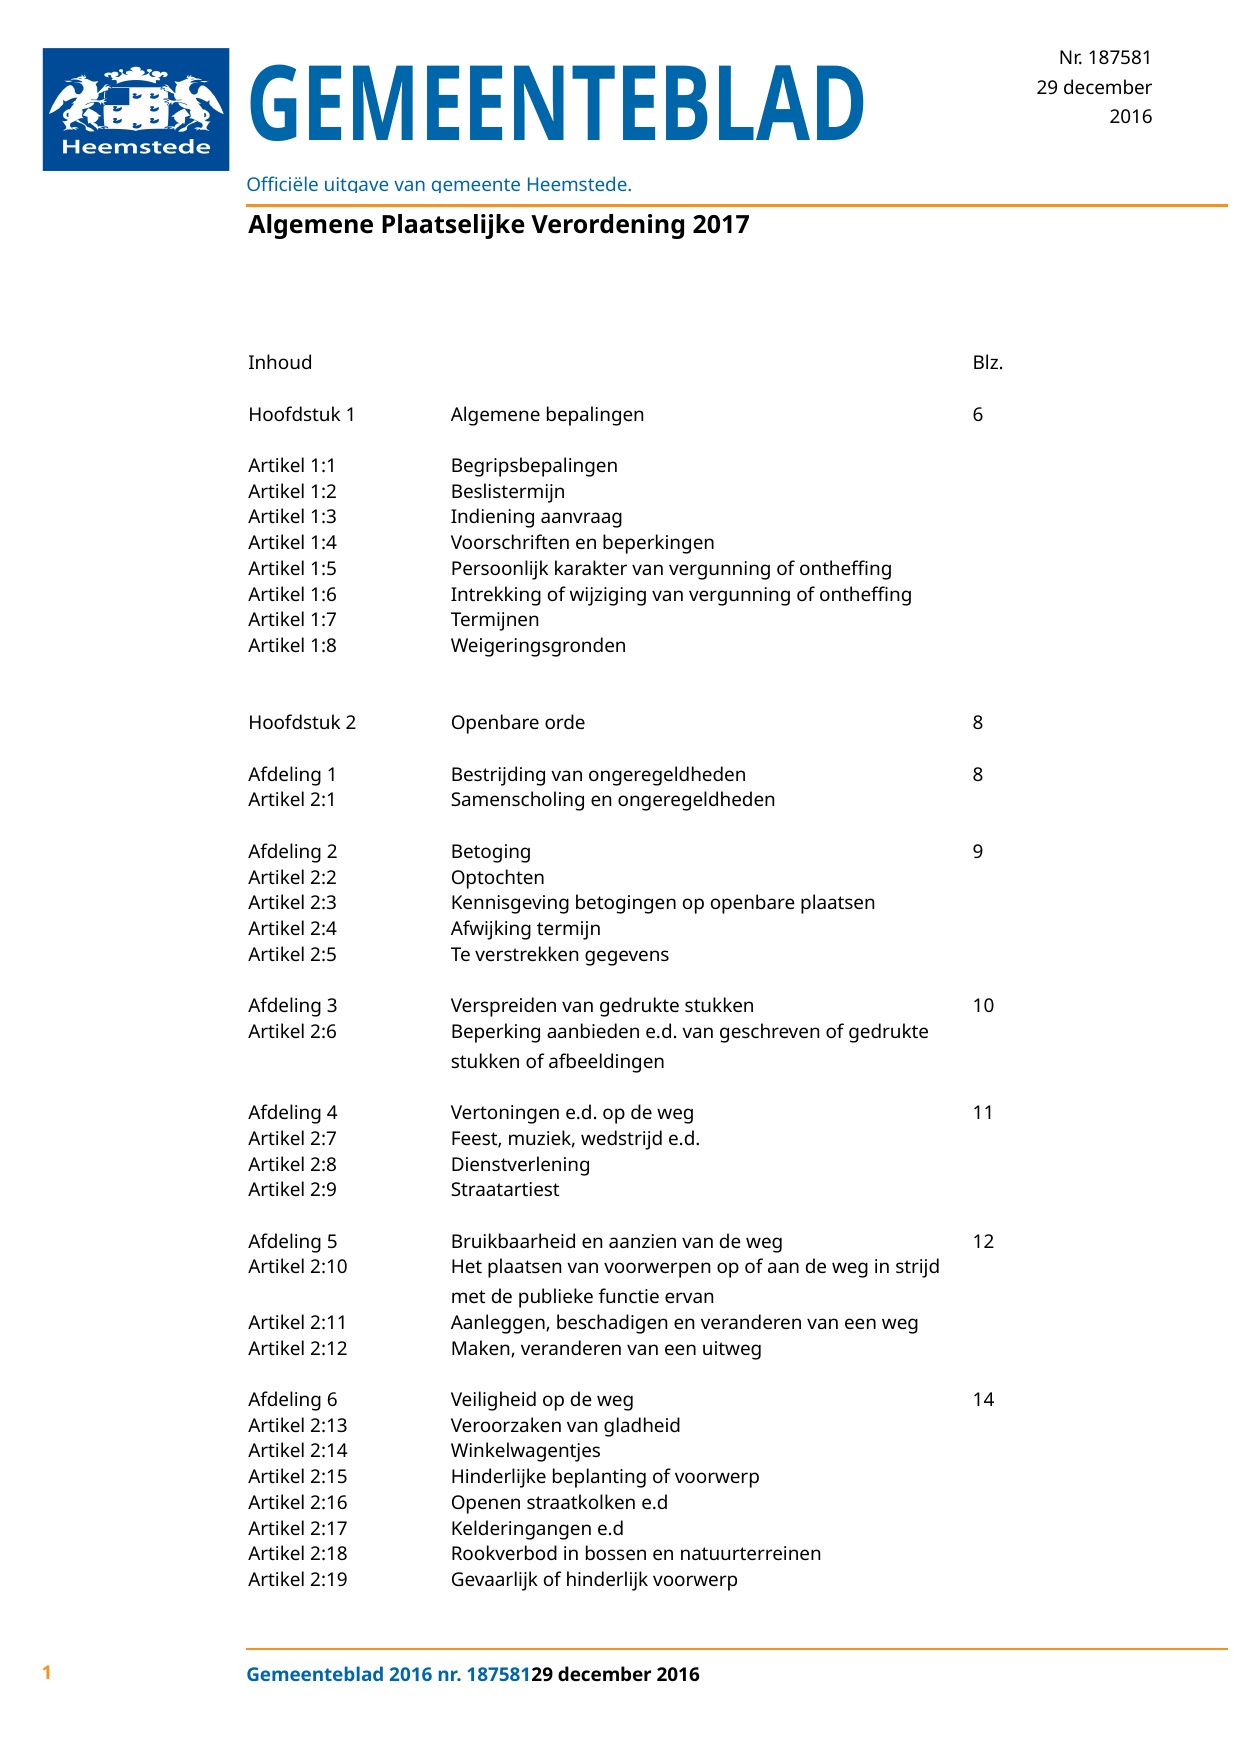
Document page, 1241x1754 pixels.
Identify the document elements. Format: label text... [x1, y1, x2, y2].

table_cell [973, 504, 1152, 529]
table_cell Artikel 1:5 [248, 555, 451, 581]
table_cell [248, 967, 451, 992]
table_cell Artikel 1:6 [248, 581, 451, 607]
table_cell Artikel 2:7 [248, 1125, 451, 1151]
table_cell [973, 1335, 1152, 1360]
table_cell Afdeling 6 [248, 1386, 451, 1412]
table_cell Rookverbod in bossen en natuurterreinen [451, 1541, 972, 1566]
table_cell Te verstrekken gegevens [451, 941, 972, 967]
table_cell [973, 1151, 1152, 1176]
table_cell Afdeling 2 [248, 838, 451, 864]
table_cell Afdeling 3 [248, 993, 451, 1018]
table_cell Verspreiden van gedrukte stukken [451, 993, 972, 1018]
table_cell Artikel 2:9 [248, 1176, 451, 1202]
table_cell [973, 632, 1152, 658]
table_cell 12 [973, 1228, 1152, 1254]
table_cell Weigeringsgronden [451, 632, 972, 658]
table_cell [973, 941, 1152, 967]
table_cell 10 [973, 993, 1152, 1018]
table_cell [973, 1202, 1152, 1228]
table_cell [248, 813, 451, 838]
table_cell Artikel 2:15 [248, 1463, 451, 1489]
table_cell 11 [973, 1099, 1152, 1125]
table_cell Kelderingangen e.d [451, 1515, 972, 1541]
table_cell [451, 1074, 972, 1099]
table_cell [973, 813, 1152, 838]
table_cell Afdeling 1 [248, 761, 451, 787]
table_cell [451, 967, 972, 992]
table_cell Vertoningen e.d. op de weg [451, 1099, 972, 1125]
table_cell [973, 915, 1152, 941]
table_cell Artikel 1:1 [248, 452, 451, 478]
table_cell Artikel 2:6 [248, 1018, 451, 1073]
table_cell Intrekking of wijziging van vergunning of ontheffing [451, 581, 972, 607]
table_cell Indiening aanvraag [451, 504, 972, 529]
table_cell [973, 426, 1152, 452]
table_cell 6 [973, 401, 1152, 426]
table_cell 8 [973, 710, 1152, 735]
table_cell Straatartiest [451, 1176, 972, 1202]
table_cell Artikel 2:13 [248, 1412, 451, 1438]
table_cell Artikel 2:12 [248, 1335, 451, 1360]
table_cell Samenscholing en ongeregeldheden [451, 787, 972, 812]
table_cell Artikel 2:4 [248, 915, 451, 941]
table_cell Kennisgeving betogingen op openbare plaatsen [451, 890, 972, 915]
table_cell [973, 1176, 1152, 1202]
table_cell Artikel 2:3 [248, 890, 451, 915]
table_cell [973, 1515, 1152, 1541]
table_cell Artikel 2:18 [248, 1541, 451, 1566]
table_cell Artikel 1:3 [248, 504, 451, 529]
table_cell [973, 478, 1152, 504]
table_cell [248, 1074, 451, 1099]
table_header Blz. [973, 349, 1152, 375]
text Algemene Plaatselijke Verordening 2017 [248, 207, 1152, 241]
table_cell Artikel 2:8 [248, 1151, 451, 1176]
table_cell Aanleggen, beschadigen en veranderen van een weg [451, 1309, 972, 1335]
table_cell Algemene bepalingen [451, 401, 972, 426]
table_cell [973, 1412, 1152, 1438]
table_cell [451, 658, 972, 684]
table_cell Artikel 2:10 [248, 1254, 451, 1309]
table_cell [973, 1018, 1152, 1073]
table_cell [973, 1254, 1152, 1309]
table_cell Artikel 1:4 [248, 529, 451, 555]
table_cell [973, 890, 1152, 915]
table_cell [973, 864, 1152, 889]
table_cell Termijnen [451, 607, 972, 632]
table_cell [973, 1438, 1152, 1463]
table_cell [451, 735, 972, 761]
table_cell [248, 375, 451, 401]
table_cell Artikel 2:14 [248, 1438, 451, 1463]
table_cell Het plaatsen van voorwerpen op of aan de weg in strijd met de publieke functie ervan [451, 1254, 972, 1309]
table_cell Winkelwagentjes [451, 1438, 972, 1463]
table_cell Begripsbepalingen [451, 452, 972, 478]
table_cell [973, 1309, 1152, 1335]
table_cell Afwijking termijn [451, 915, 972, 941]
table_cell [973, 1566, 1152, 1592]
table_cell Openbare orde [451, 710, 972, 735]
table_cell Feest, muziek, wedstrijd e.d. [451, 1125, 972, 1151]
table_cell [973, 607, 1152, 632]
table_cell [973, 452, 1152, 478]
table_cell Gevaarlijk of hinderlijk voorwerp [451, 1566, 972, 1592]
table_cell [973, 581, 1152, 607]
table_cell [451, 684, 972, 709]
table_cell Artikel 1:7 [248, 607, 451, 632]
table_cell Optochten [451, 864, 972, 889]
table_cell Hoofdstuk 1 [248, 401, 451, 426]
table_cell Hinderlijke beplanting of voorwerp [451, 1463, 972, 1489]
table_cell 14 [973, 1386, 1152, 1412]
table_cell Artikel 2:11 [248, 1309, 451, 1335]
table_cell Artikel 2:19 [248, 1566, 451, 1592]
table_cell Openen straatkolken e.d [451, 1489, 972, 1515]
table_cell Beslistermijn [451, 478, 972, 504]
table_cell [451, 375, 972, 401]
table_cell Bruikbaarheid en aanzien van de weg [451, 1228, 972, 1254]
table_cell [248, 684, 451, 709]
table_cell [973, 555, 1152, 581]
table_cell Artikel 1:2 [248, 478, 451, 504]
table_cell Artikel 2:1 [248, 787, 451, 812]
table_cell Artikel 2:16 [248, 1489, 451, 1515]
table_cell Voorschriften en beperkingen [451, 529, 972, 555]
table_cell [973, 735, 1152, 761]
table_cell Afdeling 5 [248, 1228, 451, 1254]
table_cell Artikel 1:8 [248, 632, 451, 658]
table_cell [973, 1541, 1152, 1566]
table_cell Artikel 2:17 [248, 1515, 451, 1541]
table_cell [973, 375, 1152, 401]
table_cell 8 [973, 761, 1152, 787]
table_cell [451, 1202, 972, 1228]
table_cell Artikel 2:5 [248, 941, 451, 967]
table_cell [973, 1463, 1152, 1489]
table_cell [248, 658, 451, 684]
table_cell [973, 1489, 1152, 1515]
table_header Inhoud [248, 349, 451, 375]
table_cell [248, 735, 451, 761]
table_cell [973, 529, 1152, 555]
table_cell [248, 1202, 451, 1228]
table_header [451, 349, 972, 375]
table_cell Hoofdstuk 2 [248, 710, 451, 735]
table_cell [451, 426, 972, 452]
table_cell [248, 1360, 451, 1386]
table_cell [248, 426, 451, 452]
table_cell Maken, veranderen van een uitweg [451, 1335, 972, 1360]
table_cell [973, 787, 1152, 812]
table_cell [451, 1360, 972, 1386]
table_cell [973, 967, 1152, 992]
table_cell Veroorzaken van gladheid [451, 1412, 972, 1438]
table_cell [973, 1125, 1152, 1151]
picture [41, 47, 231, 172]
table_cell [973, 1074, 1152, 1099]
table_cell Veiligheid op de weg [451, 1386, 972, 1412]
table_cell [973, 658, 1152, 684]
table_cell [973, 684, 1152, 709]
table_cell [451, 813, 972, 838]
table_cell Bestrijding van ongeregeldheden [451, 761, 972, 787]
table_cell [973, 1360, 1152, 1386]
table_cell Persoonlijk karakter van vergunning of ontheffing [451, 555, 972, 581]
table_cell 9 [973, 838, 1152, 864]
table_cell Artikel 2:2 [248, 864, 451, 889]
table_cell Afdeling 4 [248, 1099, 451, 1125]
table_cell Betoging [451, 838, 972, 864]
table_cell Beperking aanbieden e.d. van geschreven of gedrukte stukken of afbeeldingen [451, 1018, 972, 1073]
table_cell Dienstverlening [451, 1151, 972, 1176]
